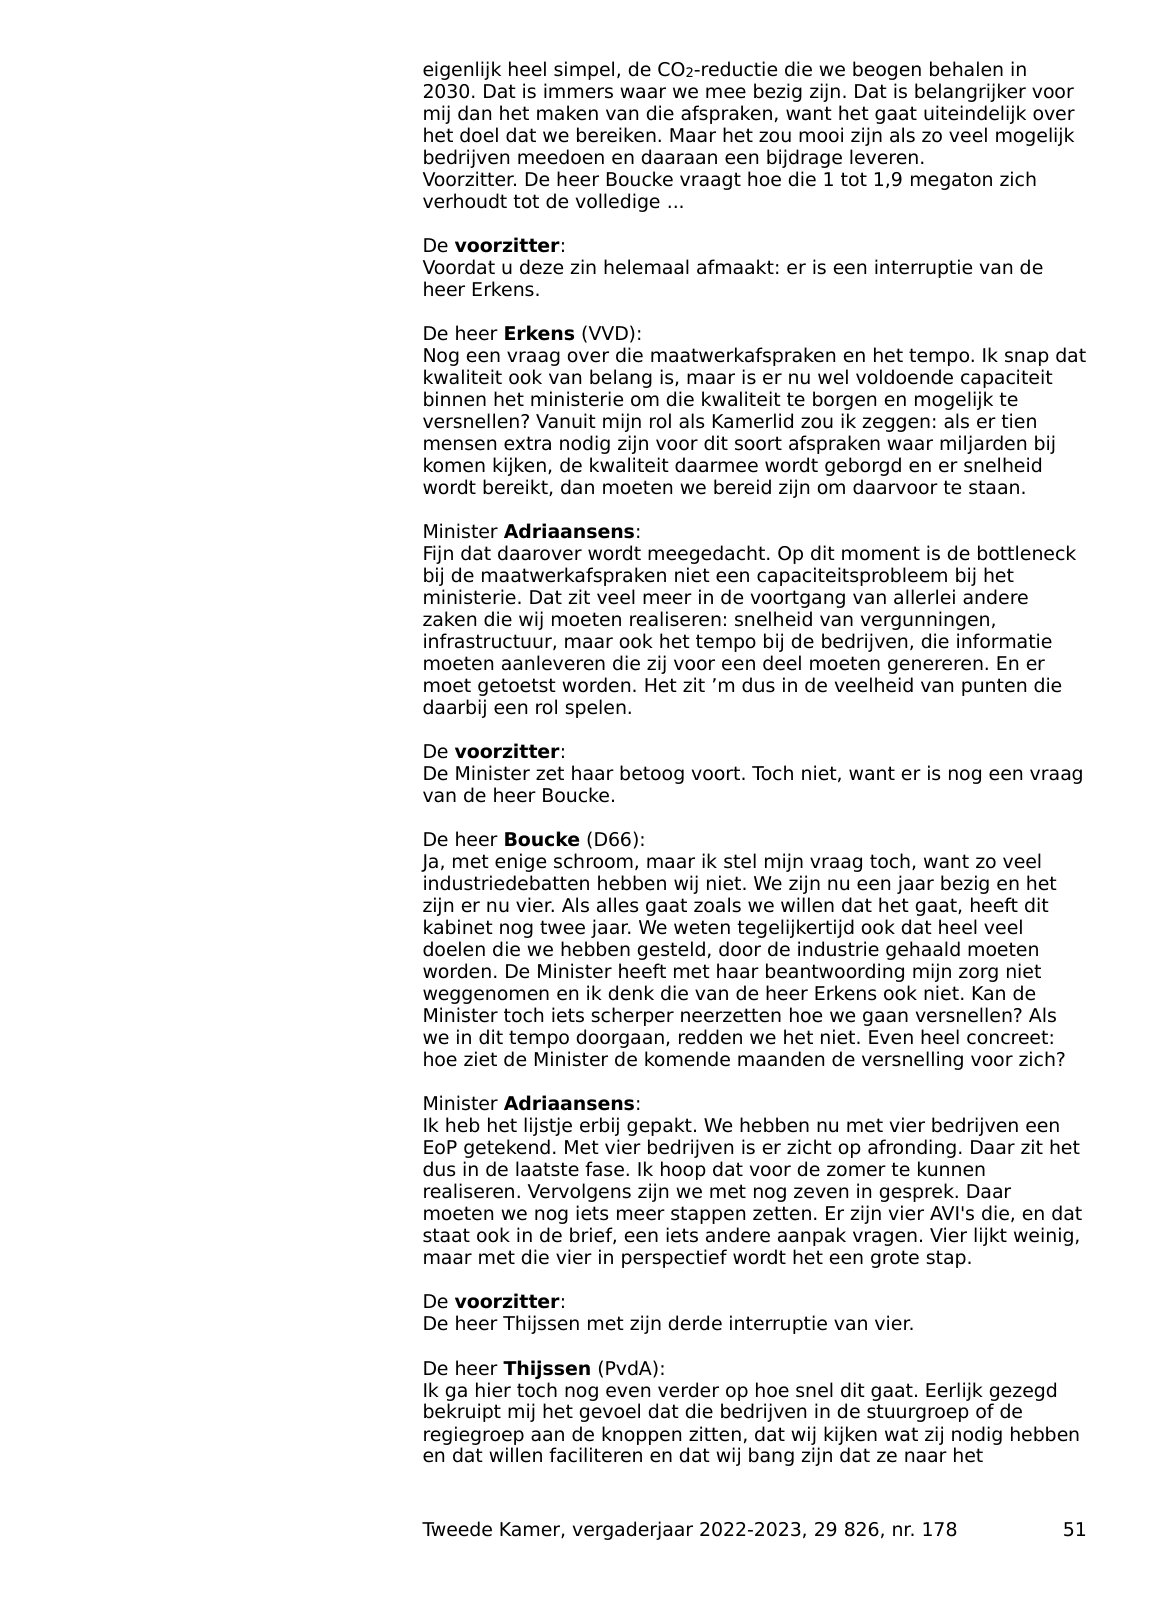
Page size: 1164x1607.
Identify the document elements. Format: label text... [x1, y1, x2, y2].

text eigenlijk heel simpel, de CO2-reductie die we beogen behalen in 2030. Dat is immers waar we mee bezig zijn. Dat is belangrijker voor mij dan het maken van die afspraken, want het gaat uiteindelijk over het doel dat we bereiken. Maar het zou mooi zijn als zo veel mogelijk bedrijven meedoen en daaraan een bijdrage leveren. [422, 59, 1087, 169]
text Ik heb het lijstje erbij gepakt. We hebben nu met vier bedrijven een EoP getekend. Met vier bedrijven is er zicht op afronding. Daar zit het dus in de laatste fase. Ik hoop dat voor de zomer te kunnen realiseren. Vervolgens zijn we met nog zeven in gesprek. Daar moeten we nog iets meer stappen zetten. Er zijn vier AVI's die, en dat staat ook in de brief, een iets andere aanpak vragen. Vier lijkt weinig, maar met die vier in perspectief wordt het een grote stap. [422, 1115, 1087, 1269]
text De voorzitter: [422, 741, 1087, 763]
text Voorzitter. De heer Boucke vraagt hoe die 1 tot 1,9 megaton zich verhoudt tot de volledige ... [422, 169, 1087, 213]
text De voorzitter: [422, 235, 1087, 257]
text Minister Adriaansens: [422, 521, 1087, 543]
text Ja, met enige schroom, maar ik stel mijn vraag toch, want zo veel industriedebatten hebben wij niet. We zijn nu een jaar bezig en het zijn er nu vier. Als alles gaat zoals we willen dat het gaat, heeft dit kabinet nog twee jaar. We weten tegelijkertijd ook dat heel veel doelen die we hebben gesteld, door de industrie gehaald moeten worden. De Minister heeft met haar beantwoording mijn zorg niet weggenomen en ik denk die van de heer Erkens ook niet. Kan de Minister toch iets scherper neerzetten hoe we gaan versnellen? Als we in dit tempo doorgaan, redden we het niet. Even heel concreet: hoe ziet de Minister de komende maanden de versnelling voor zich? [422, 851, 1087, 1071]
text De voorzitter: [422, 1291, 1087, 1313]
text Nog een vraag over die maatwerkafspraken en het tempo. Ik snap dat kwaliteit ook van belang is, maar is er nu wel voldoende capaciteit binnen het ministerie om die kwaliteit te borgen en mogelijk te versnellen? Vanuit mijn rol als Kamerlid zou ik zeggen: als er tien mensen extra nodig zijn voor dit soort afspraken waar miljarden bij komen kijken, de kwaliteit daarmee wordt geborgd en er snelheid wordt bereikt, dan moeten we bereid zijn om daarvoor te staan. [422, 345, 1087, 499]
text Voordat u deze zin helemaal afmaakt: er is een interruptie van de heer Erkens. [422, 257, 1087, 301]
text De Minister zet haar betoog voort. Toch niet, want er is nog een vraag van de heer Boucke. [422, 763, 1087, 807]
text De heer Boucke (D66): [422, 829, 1087, 851]
text Minister Adriaansens: [422, 1093, 1087, 1115]
text De heer Erkens (VVD): [422, 323, 1087, 345]
text Ik ga hier toch nog even verder op hoe snel dit gaat. Eerlijk gezegd bekruipt mij het gevoel dat die bedrijven in de stuurgroep of de regiegroep aan de knoppen zitten, dat wij kijken wat zij nodig hebben en dat willen faciliteren en dat wij bang zijn dat ze naar het [422, 1379, 1087, 1467]
text Fijn dat daarover wordt meegedacht. Op dit moment is de bottleneck bij de maatwerkafspraken niet een capaciteitsprobleem bij het ministerie. Dat zit veel meer in de voortgang van allerlei andere zaken die wij moeten realiseren: snelheid van vergunningen, infrastructuur, maar ook het tempo bij de bedrijven, die informatie moeten aanleveren die zij voor een deel moeten genereren. En er moet getoetst worden. Het zit ’m dus in de veelheid van punten die daarbij een rol spelen. [422, 543, 1087, 719]
text De heer Thijssen met zijn derde interruptie van vier. [422, 1313, 1087, 1335]
text De heer Thijssen (PvdA): [422, 1357, 1087, 1379]
